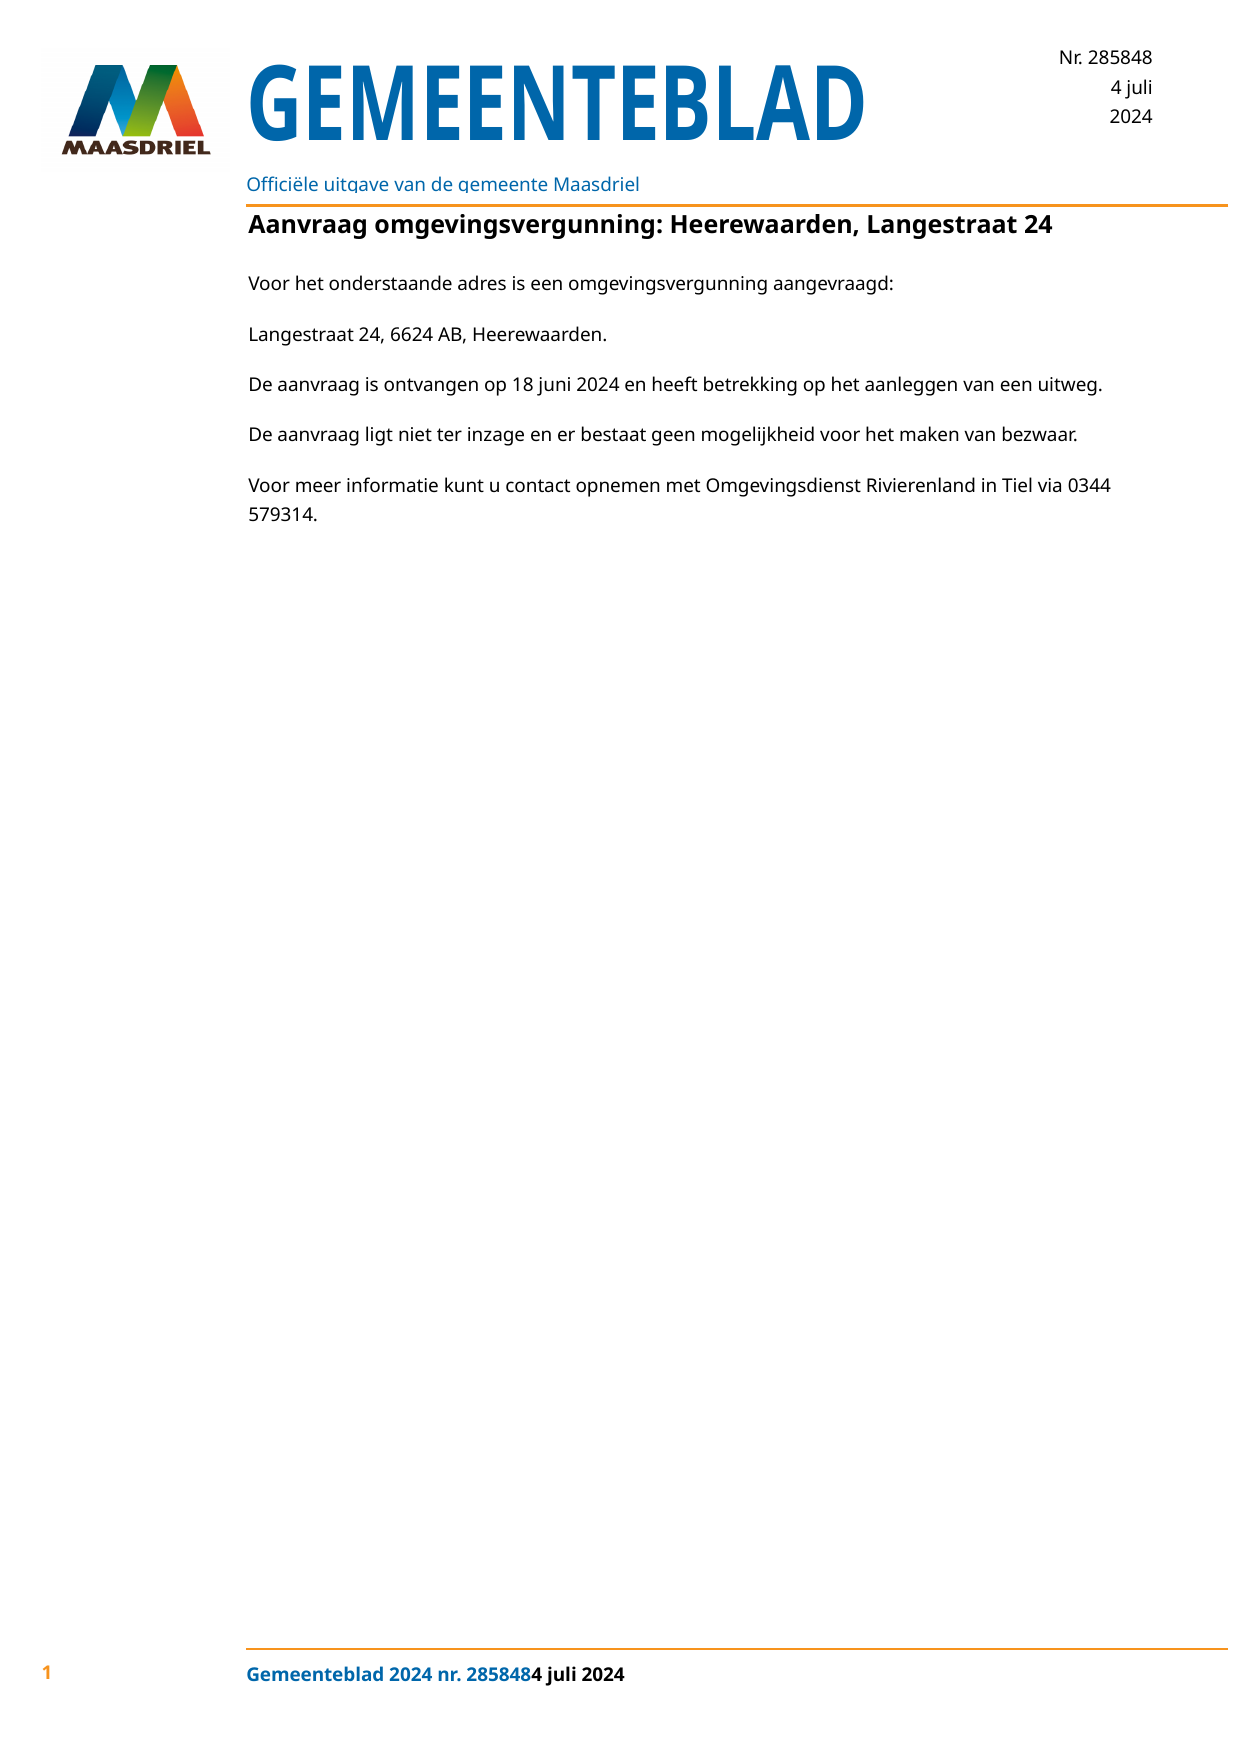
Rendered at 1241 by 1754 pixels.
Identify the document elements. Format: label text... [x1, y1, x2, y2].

text De aanvraag ligt niet ter inzage en er bestaat geen mogelijkheid voor het maken van bezwaar. [248, 422, 1152, 447]
text Langestraat 24, 6624 AB, Heerewaarden. [248, 321, 1152, 346]
text Aanvraag omgevingsvergunning: Heerewaarden, Langestraat 24 [248, 207, 1152, 241]
text Voor het onderstaande adres is een omgevingsvergunning aangevraagd: [248, 270, 1152, 296]
picture [41, 47, 231, 172]
text Voor meer informatie kunt u contact opnemen met Omgevingsdienst Rivierenland in Tiel via 0344 579314. [248, 472, 1152, 527]
text De aanvraag is ontvangen op 18 juni 2024 en heeft betrekking op het aanleggen van een uitweg. [248, 371, 1152, 397]
